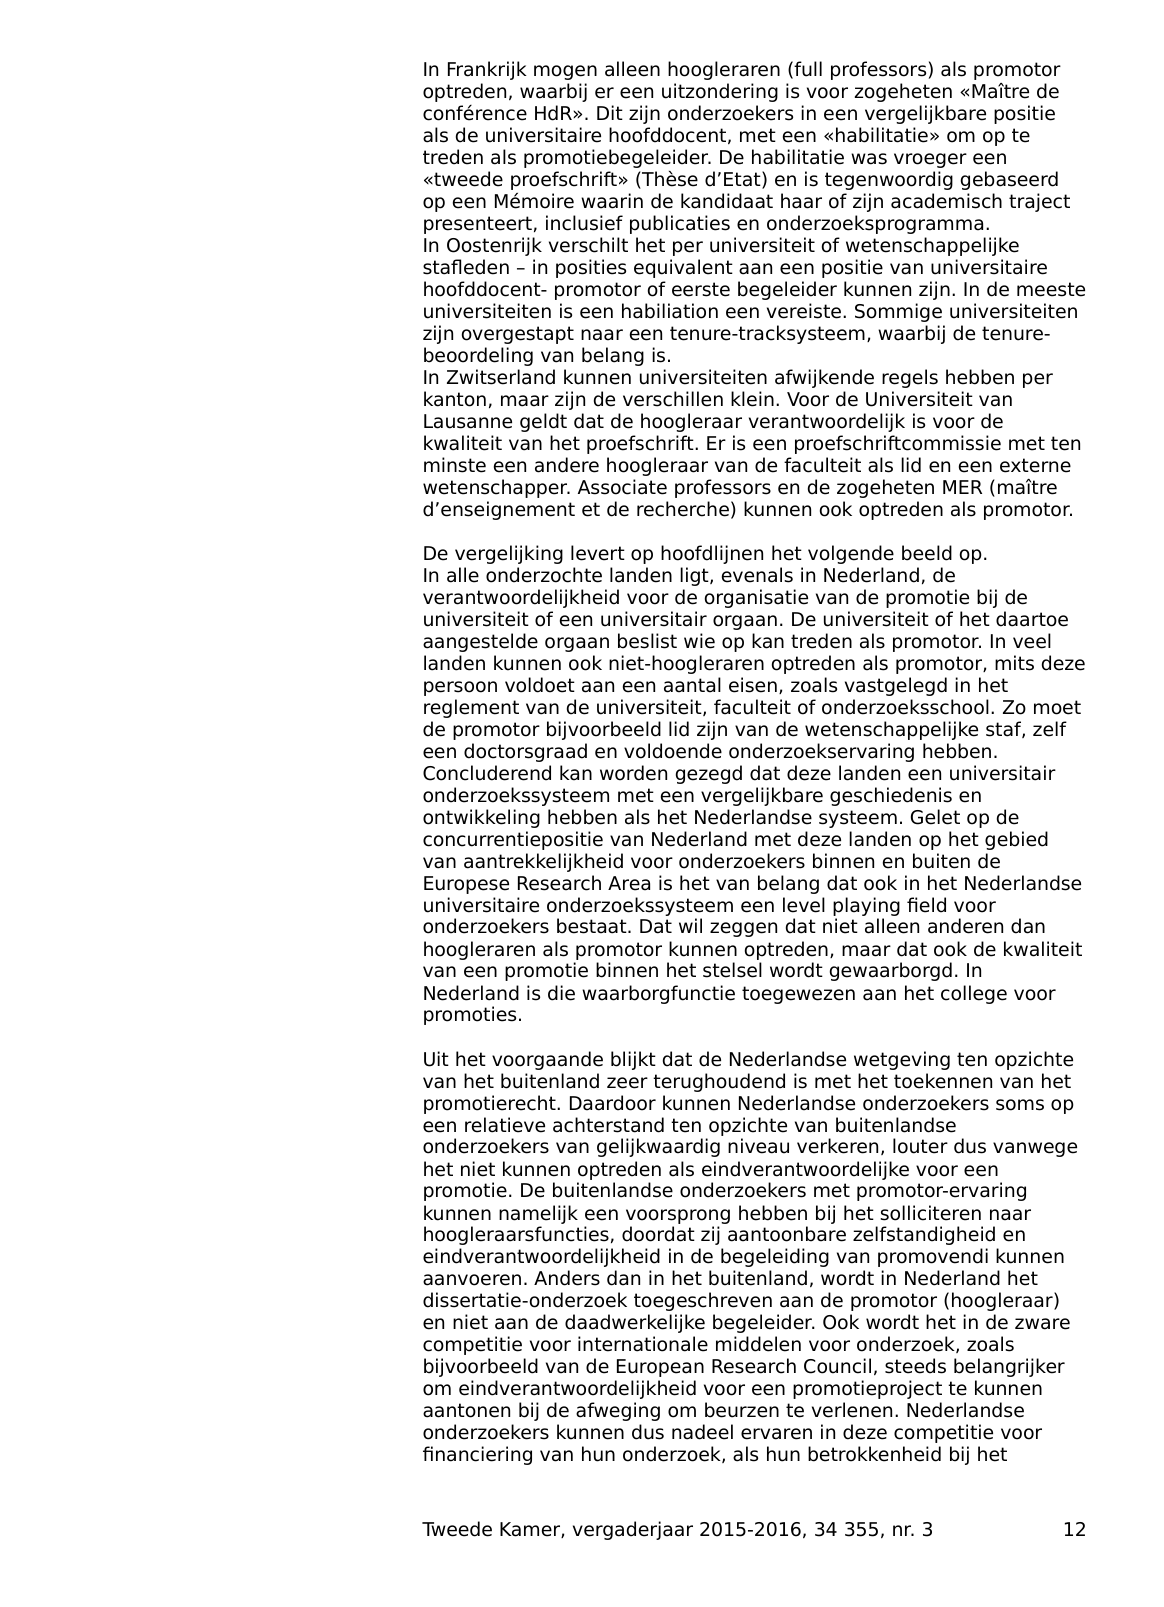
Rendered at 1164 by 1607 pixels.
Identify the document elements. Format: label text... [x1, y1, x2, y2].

text In Frankrijk mogen alleen hoogleraren (full professors) als promotor optreden, waarbij er een uitzondering is voor zogeheten «Maître de conférence HdR». Dit zijn onderzoekers in een vergelijkbare positie als de universitaire hoofddocent, met een «habilitatie» om op te treden als promotiebegeleider. De habilitatie was vroeger een «tweede proefschrift» (Thèse d’Etat) en is tegenwoordig gebaseerd op een Mémoire waarin de kandidaat haar of zijn academisch traject presenteert, inclusief publicaties en onderzoeksprogramma. [422, 59, 1087, 235]
text In Zwitserland kunnen universiteiten afwijkende regels hebben per kanton, maar zijn de verschillen klein. Voor de Universiteit van Lausanne geldt dat de hoogleraar verantwoordelijk is voor de kwaliteit van het proefschrift. Er is een proefschriftcommissie met ten minste een andere hoogleraar van de faculteit als lid en een externe wetenschapper. Associate professors en de zogeheten MER (maître d’enseignement et de recherche) kunnen ook optreden als promotor. [422, 367, 1087, 521]
text In Oostenrijk verschilt het per universiteit of wetenschappelijke stafleden – in posities equivalent aan een positie van universitaire hoofddocent- promotor of eerste begeleider kunnen zijn. In de meeste universiteiten is een habiliation een vereiste. Sommige universiteiten zijn overgestapt naar een tenure-tracksysteem, waarbij de tenure-beoordeling van belang is. [422, 235, 1087, 367]
text Uit het voorgaande blijkt dat de Nederlandse wetgeving ten opzichte van het buitenland zeer terughoudend is met het toekennen van het promotierecht. Daardoor kunnen Nederlandse onderzoekers soms op een relatieve achterstand ten opzichte van buitenlandse onderzoekers van gelijkwaardig niveau verkeren, louter dus vanwege het niet kunnen optreden als eindverantwoordelijke voor een promotie. De buitenlandse onderzoekers met promotor-ervaring kunnen namelijk een voorsprong hebben bij het solliciteren naar hoogleraarsfuncties, doordat zij aantoonbare zelfstandigheid en eindverantwoordelijkheid in de begeleiding van promovendi kunnen aanvoeren. Anders dan in het buitenland, wordt in Nederland het dissertatie-onderzoek toegeschreven aan de promotor (hoogleraar) en niet aan de daadwerkelijke begeleider. Ook wordt het in de zware competitie voor internationale middelen voor onderzoek, zoals bijvoorbeeld van de European Research Council, steeds belangrijker om eindverantwoordelijkheid voor een promotieproject te kunnen aantonen bij de afweging om beurzen te verlenen. Nederlandse onderzoekers kunnen dus nadeel ervaren in deze competitie voor financiering van hun onderzoek, als hun betrokkenheid bij het [422, 1048, 1087, 1466]
text In alle onderzochte landen ligt, evenals in Nederland, de verantwoordelijkheid voor de organisatie van de promotie bij de universiteit of een universitair orgaan. De universiteit of het daartoe aangestelde orgaan beslist wie op kan treden als promotor. In veel landen kunnen ook niet-hoogleraren optreden als promotor, mits deze persoon voldoet aan een aantal eisen, zoals vastgelegd in het reglement van de universiteit, faculteit of onderzoeksschool. Zo moet de promotor bijvoorbeeld lid zijn van de wetenschappelijke staf, zelf een doctorsgraad en voldoende onderzoekservaring hebben. Concluderend kan worden gezegd dat deze landen een universitair onderzoekssysteem met een vergelijkbare geschiedenis en ontwikkeling hebben als het Nederlandse systeem. Gelet op de concurrentiepositie van Nederland met deze landen op het gebied van aantrekkelijkheid voor onderzoekers binnen en buiten de Europese Research Area is het van belang dat ook in het Nederlandse universitaire onderzoekssysteem een level playing field voor onderzoekers bestaat. Dat wil zeggen dat niet alleen anderen dan hoogleraren als promotor kunnen optreden, maar dat ook de kwaliteit van een promotie binnen het stelsel wordt gewaarborgd. In Nederland is die waarborgfunctie toegewezen aan het college voor promoties. [422, 565, 1087, 1026]
text De vergelijking levert op hoofdlijnen het volgende beeld op. [422, 543, 1087, 565]
